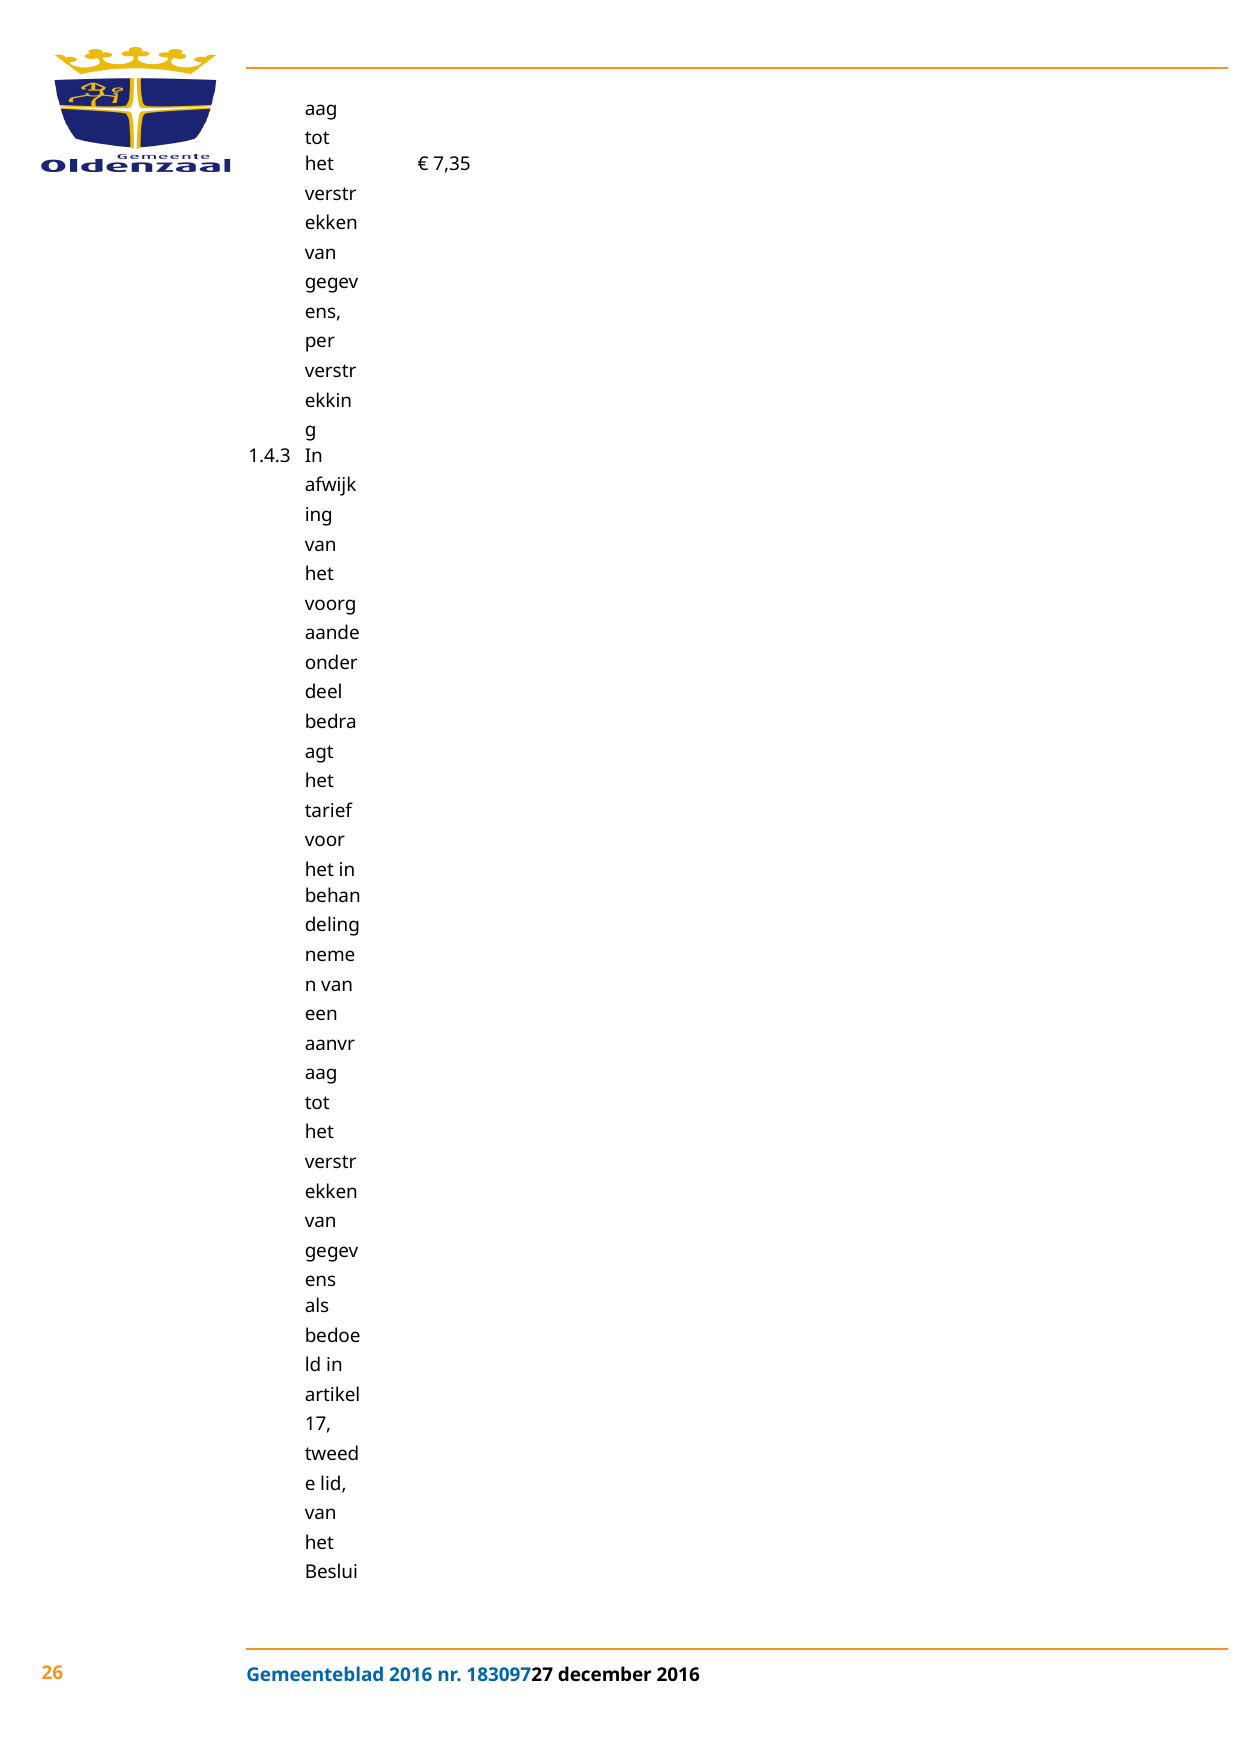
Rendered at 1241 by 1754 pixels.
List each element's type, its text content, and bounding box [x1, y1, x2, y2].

table_cell [248, 1292, 304, 1584]
table_cell [361, 1292, 417, 1584]
table_cell [418, 1292, 474, 1584]
table_cell behandeling nemen van een aanvraag tot het verstrekken van gegevens [305, 882, 361, 1292]
table_cell 1.4.3 [248, 442, 304, 882]
table_cell [248, 882, 304, 1292]
table_cell [248, 150, 304, 442]
table_cell als bedoeld in artikel 17, tweede lid, van het Beslui [305, 1292, 361, 1584]
table_cell [361, 95, 417, 150]
table_cell [361, 882, 417, 1292]
table_cell [418, 442, 474, 882]
table_cell € 7,35 [418, 150, 474, 442]
table_cell [248, 95, 304, 150]
table_cell In afwijking van het voorgaande onderdeel bedraagt het tarief voor het in [305, 442, 361, 882]
table_cell [361, 442, 417, 882]
picture [41, 47, 231, 172]
table_cell [418, 882, 474, 1292]
table_cell aag tot [305, 95, 361, 150]
table_cell [361, 150, 417, 442]
table_cell het verstrekken van gegevens, per verstrekking [305, 150, 361, 442]
table_cell [418, 95, 474, 150]
